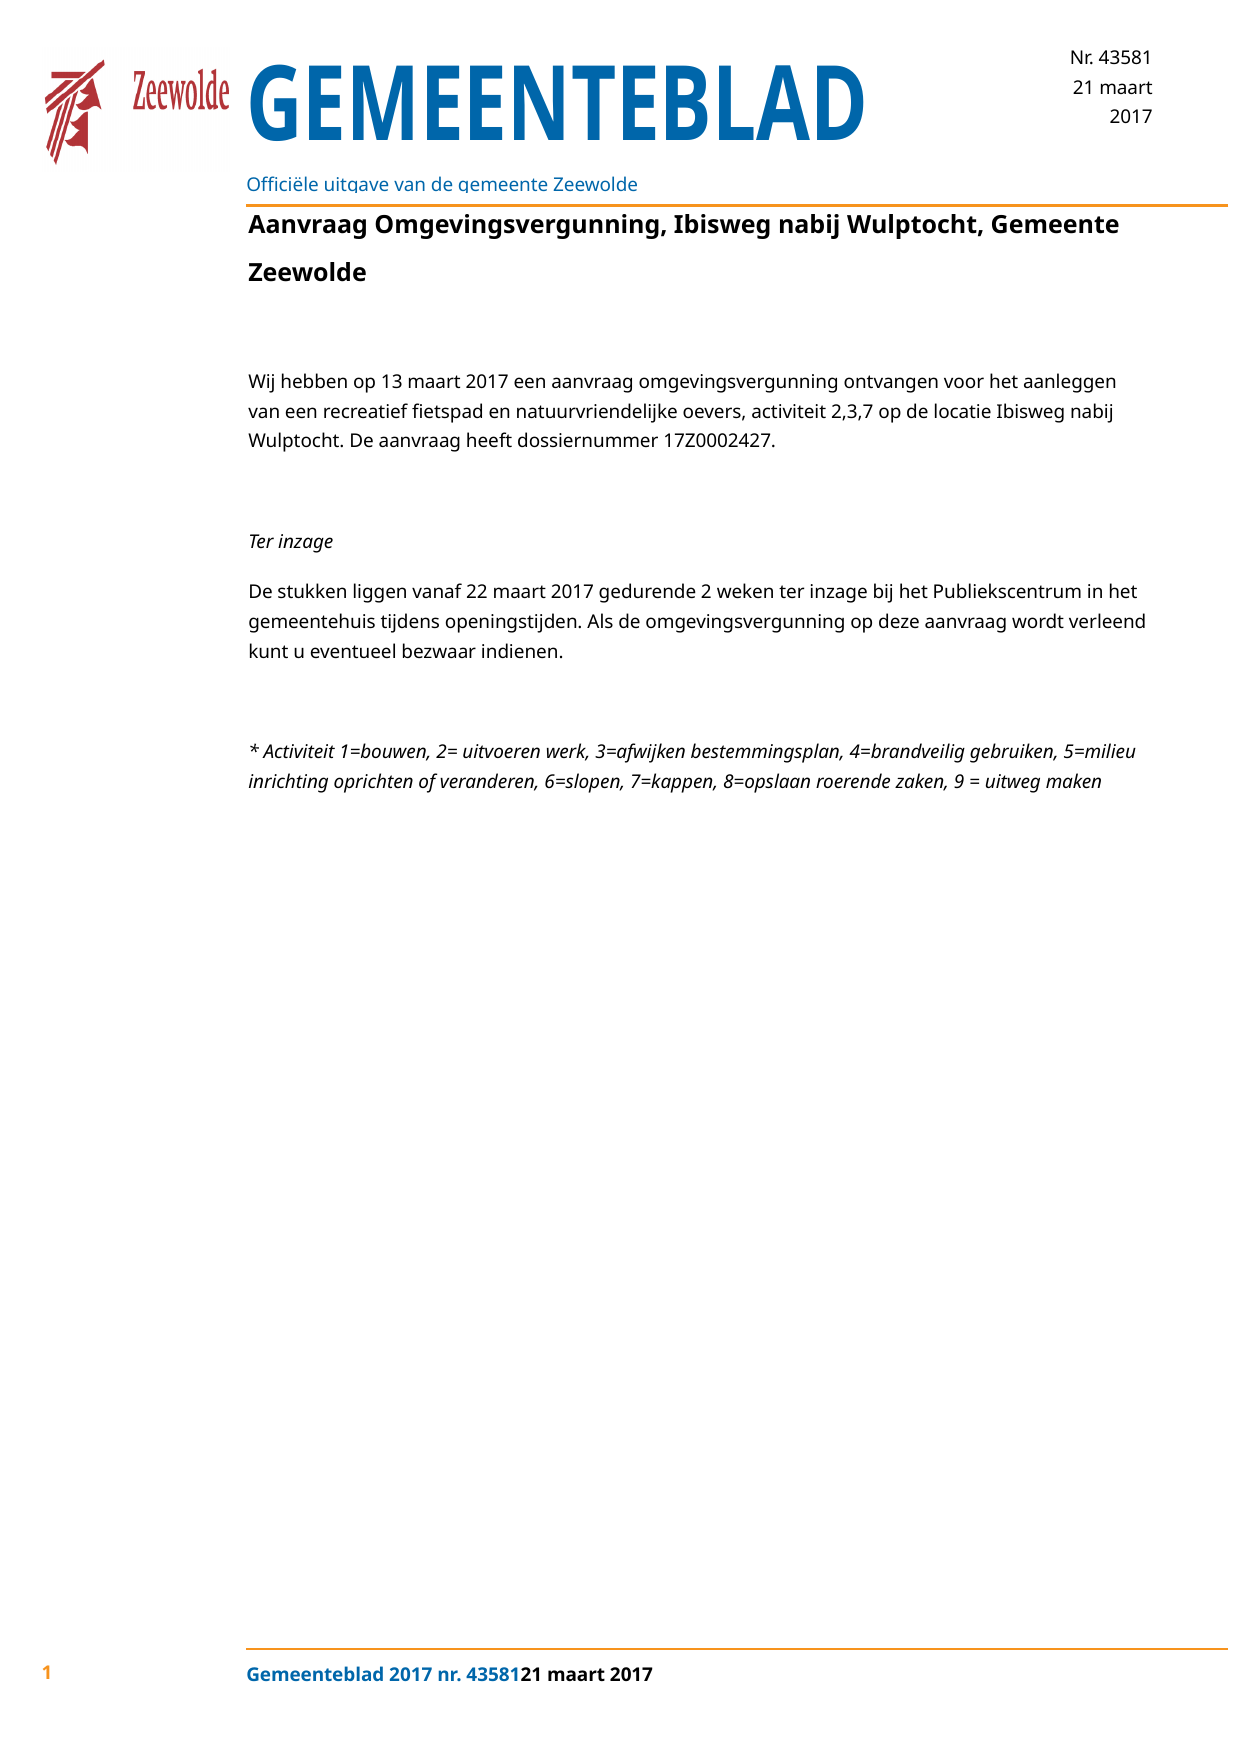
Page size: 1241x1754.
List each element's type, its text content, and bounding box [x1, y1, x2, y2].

picture [41, 47, 231, 172]
text Wij hebben op 13 maart 2017 een aanvraag omgevingsvergunning ontvangen voor het aanleggen van een recreatief fietspad en natuurvriendelijke oevers, activiteit 2,3,7 op de locatie Ibisweg nabij Wulptocht. De aanvraag heeft dossiernummer 17Z0002427. [248, 368, 1152, 453]
text De stukken liggen vanaf 22 maart 2017 gedurende 2 weken ter inzage bij het Publiekscentrum in het gemeentehuis tijdens openingstijden. Als de omgevingsvergunning op deze aanvraag wordt verleend kunt u eventueel bezwaar indienen. [248, 579, 1152, 664]
text Ter inzage [248, 528, 1152, 554]
text Aanvraag Omgevingsvergunning, Ibisweg nabij Wulptocht, Gemeente Zeewolde [248, 207, 1152, 288]
text * Activiteit 1=bouwen, 2= uitvoeren werk, 3=afwijken bestemmingsplan, 4=brandveilig gebruiken, 5=milieu inrichting oprichten of veranderen, 6=slopen, 7=kappen, 8=opslaan roerende zaken, 9 = uitweg maken [248, 739, 1152, 794]
